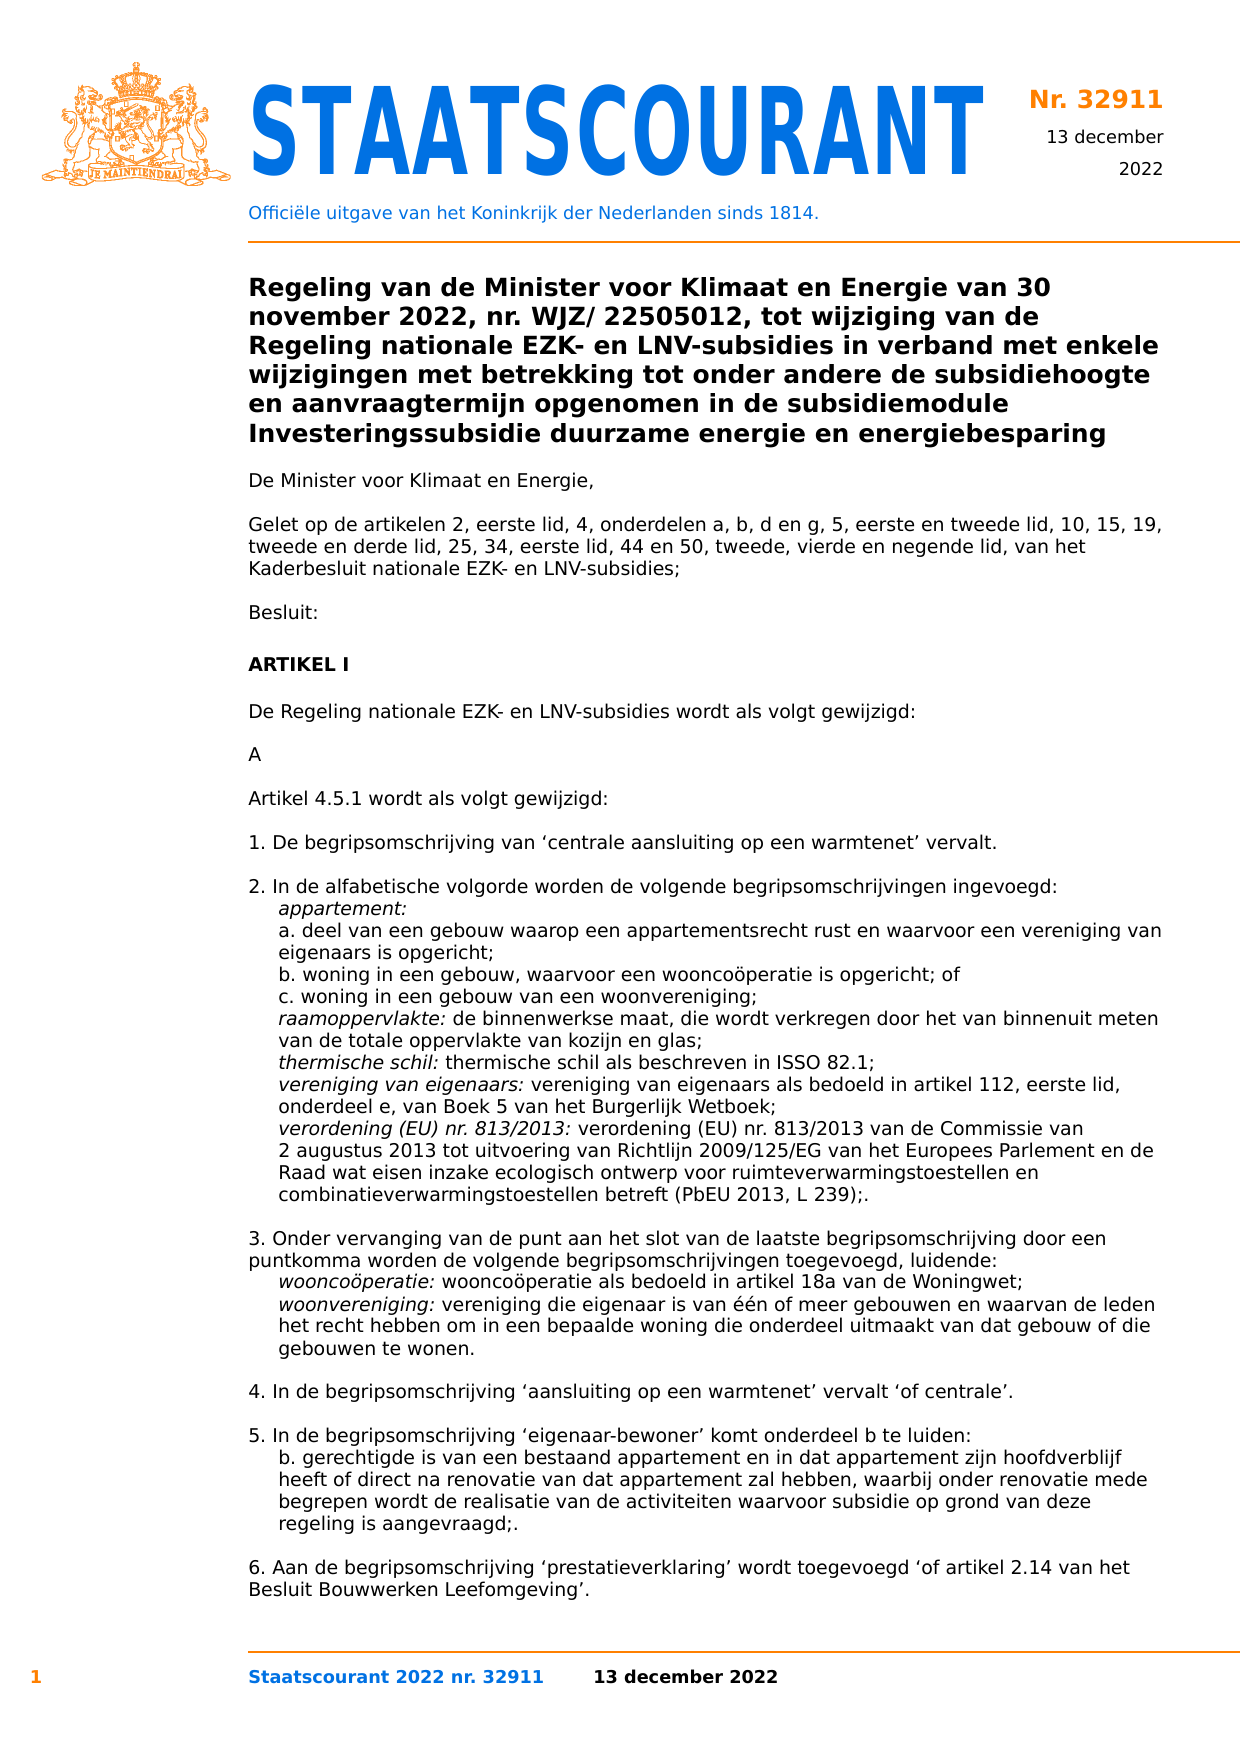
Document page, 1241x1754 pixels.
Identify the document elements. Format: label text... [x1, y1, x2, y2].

text 1. De begripsomschrijving van ‘centrale aansluiting op een warmtenet’ vervalt. [248, 832, 1163, 854]
text wooncoöperatie: wooncoöperatie als bedoeld in artikel 18a van de Woningwet; [278, 1271, 1163, 1293]
text woonvereniging: vereniging die eigenaar is van één of meer gebouwen en waarvan de leden het recht hebben om in een bepaalde woning die onderdeel uitmaakt van dat gebouw of die gebouwen te wonen. [278, 1293, 1163, 1359]
text b. gerechtigde is van een bestaand appartement en in dat appartement zijn hoofdverblijf heeft of direct na renovatie van dat appartement zal hebben, waarbij onder renovatie mede begrepen wordt de realisatie van de activiteiten waarvoor subsidie op grond van deze regeling is aangevraagd;. [278, 1447, 1163, 1535]
text De Minister voor Klimaat en Energie, [248, 470, 1163, 492]
table_cell Officiële uitgave van het Koninkrijk der Nederlanden sinds 1814. [248, 203, 1240, 241]
text thermische schil: thermische schil als beschreven in ISSO 82.1; [278, 1052, 1163, 1074]
table_cell 2022 [998, 153, 1240, 203]
text Besluit: [248, 602, 1163, 623]
table_header [25, 62, 248, 241]
text c. woning in een gebouw van een woonvereniging; [278, 986, 1163, 1008]
text Artikel 4.5.1 wordt als volgt gewijzigd: [248, 788, 1163, 810]
text a. deel van een gebouw waarop een appartementsrecht rust en waarvoor een vereniging van eigenaars is opgericht; [278, 920, 1163, 964]
table_header Nr. 32911 [998, 62, 1240, 121]
subtitle Regeling van de Minister voor Klimaat en Energie van 30 november 2022, nr. WJZ/ 22505012, tot wijziging van de Regeling nationale EZK- en LNV-subsidies in verband met enkele wijzigingen met betrekking tot onder andere de subsidiehoogte en aanvraagtermijn opgenomen in de subsidiemodule Investeringssubsidie duurzame energie en energiebesparing [248, 273, 1163, 448]
text 4. In de begripsomschrijving ‘aansluiting op een warmtenet’ vervalt ‘of centrale’. [248, 1381, 1163, 1403]
text A [248, 744, 1163, 766]
text 2. In de alfabetische volgorde worden de volgende begripsomschrijvingen ingevoegd: [248, 876, 1163, 898]
table_cell 13 december [998, 121, 1240, 153]
text Gelet op de artikelen 2, eerste lid, 4, onderdelen a, b, d en g, 5, eerste en tweede lid, 10, 15, 19, tweede en derde lid, 25, 34, eerste lid, 44 en 50, tweede, vierde en negende lid, van het Kaderbesluit nationale EZK- en LNV-subsidies; [248, 514, 1163, 580]
subtitle ARTIKEL I [248, 653, 1163, 676]
text raamoppervlakte: de binnenwerkse maat, die wordt verkregen door het van binnenuit meten van de totale oppervlakte van kozijn en glas; [278, 1008, 1163, 1052]
text 5. In de begripsomschrijving ‘eigenaar-bewoner’ komt onderdeel b te luiden: [248, 1425, 1163, 1447]
text appartement: [278, 898, 1163, 920]
text vereniging van eigenaars: vereniging van eigenaars als bedoeld in artikel 112, eerste lid, onderdeel e, van Boek 5 van het Burgerlijk Wetboek; [278, 1074, 1163, 1118]
picture [41, 62, 231, 186]
text verordening (EU) nr. 813/2013: verordening (EU) nr. 813/2013 van de Commissie van 2 augustus 2013 tot uitvoering van Richtlijn 2009/125/EG van het Europees Parlement en de Raad wat eisen inzake ecologisch ontwerp voor ruimteverwarmingstoestellen en combinatieverwarmingstoestellen betreft (PbEU 2013, L 239);. [278, 1118, 1163, 1206]
text b. woning in een gebouw, waarvoor een wooncoöperatie is opgericht; of [278, 964, 1163, 986]
text De Regeling nationale EZK- en LNV-subsidies wordt als volgt gewijzigd: [248, 701, 1163, 722]
table_header STAATSCOURANT [248, 62, 998, 203]
text 3. Onder vervanging van de punt aan het slot van de laatste begripsomschrijving door een puntkomma worden de volgende begripsomschrijvingen toegevoegd, luidende: [248, 1227, 1163, 1271]
text 6. Aan de begripsomschrijving ‘prestatieverklaring’ wordt toegevoegd ‘of artikel 2.14 van het Besluit Bouwwerken Leefomgeving’. [248, 1557, 1163, 1601]
